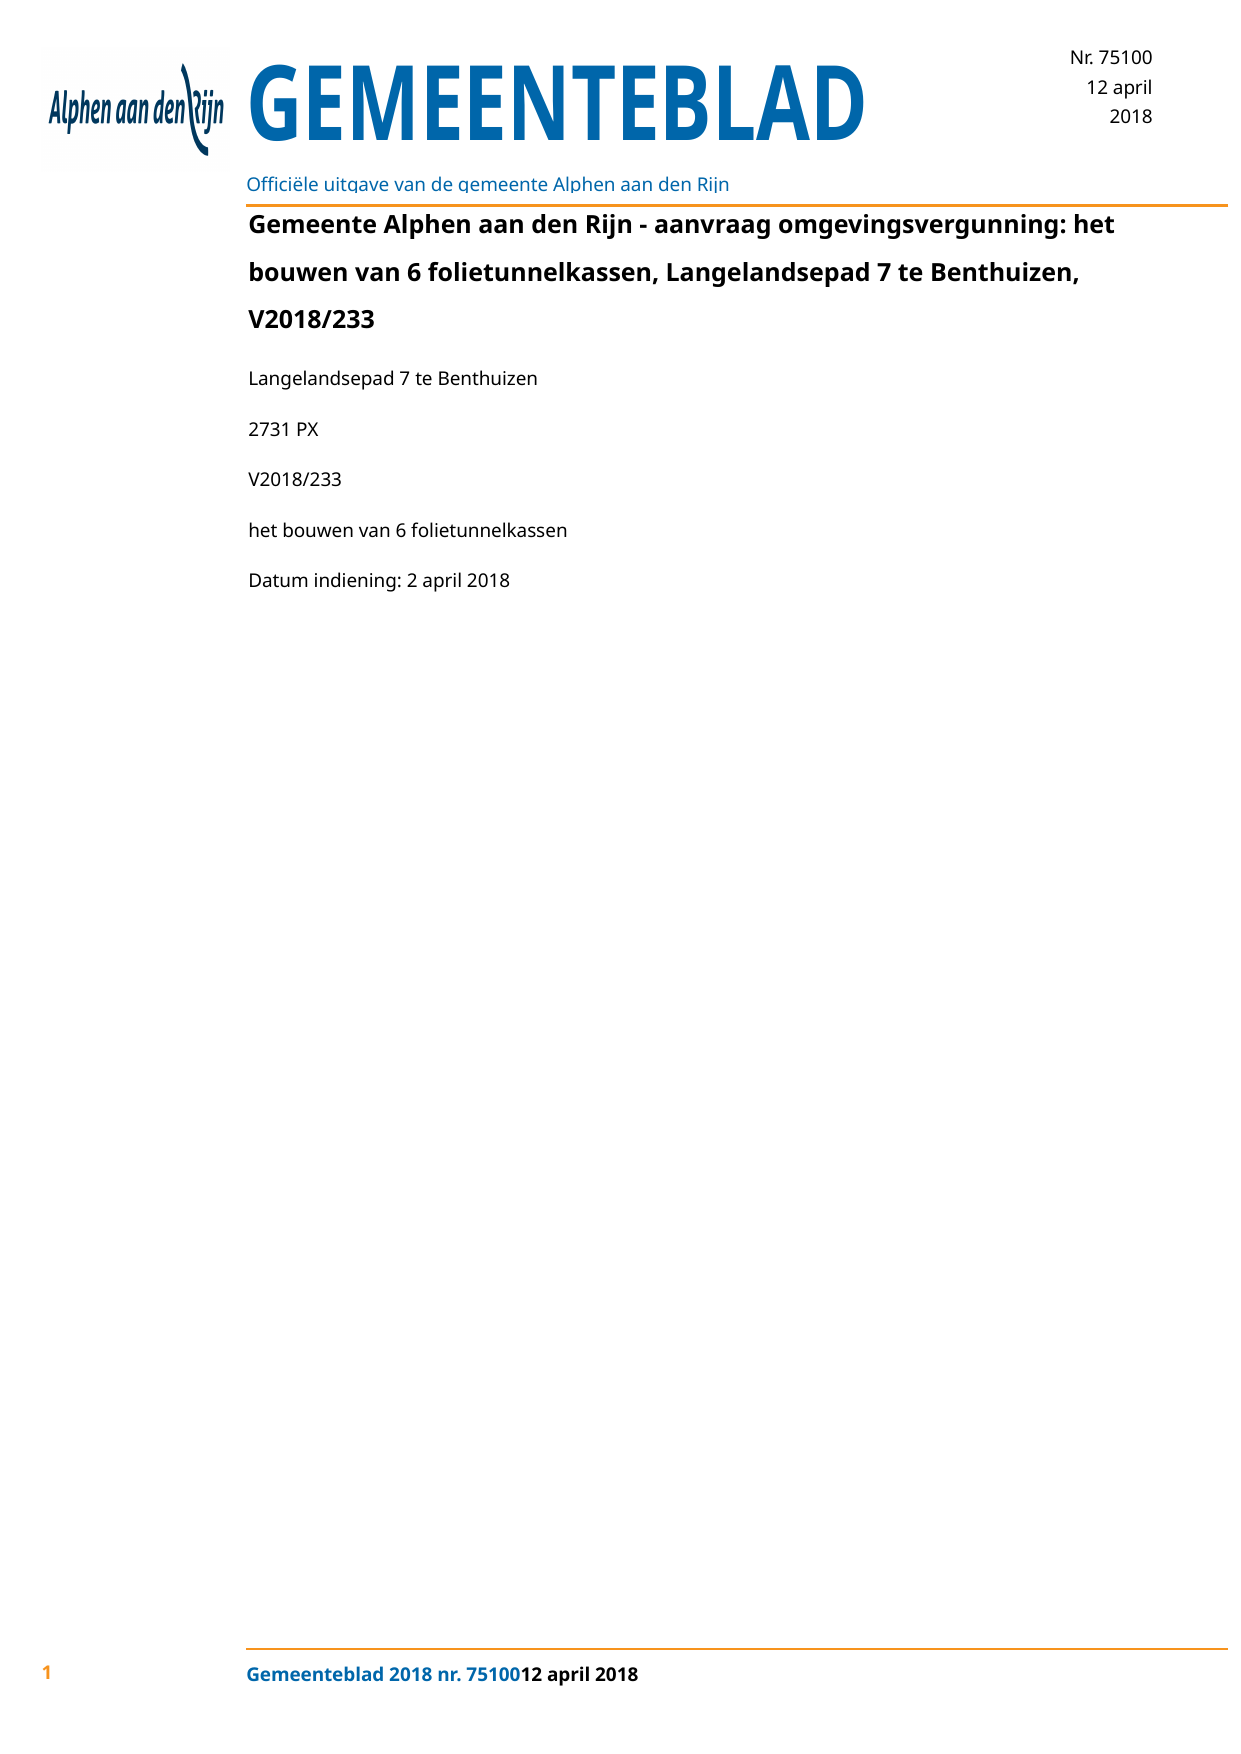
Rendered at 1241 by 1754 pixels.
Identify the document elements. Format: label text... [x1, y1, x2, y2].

text 2731 PX [248, 416, 1152, 442]
text Datum indiening: 2 april 2018 [248, 567, 1152, 593]
text Gemeente Alphen aan den Rijn - aanvraag omgevingsvergunning: het bouwen van 6 folietunnelkassen, Langelandsepad 7 te Benthuizen, V2018/233 [248, 207, 1152, 336]
picture [41, 47, 231, 172]
text V2018/233 [248, 466, 1152, 492]
text het bouwen van 6 folietunnelkassen [248, 517, 1152, 542]
text Langelandsepad 7 te Benthuizen [248, 366, 1152, 391]
